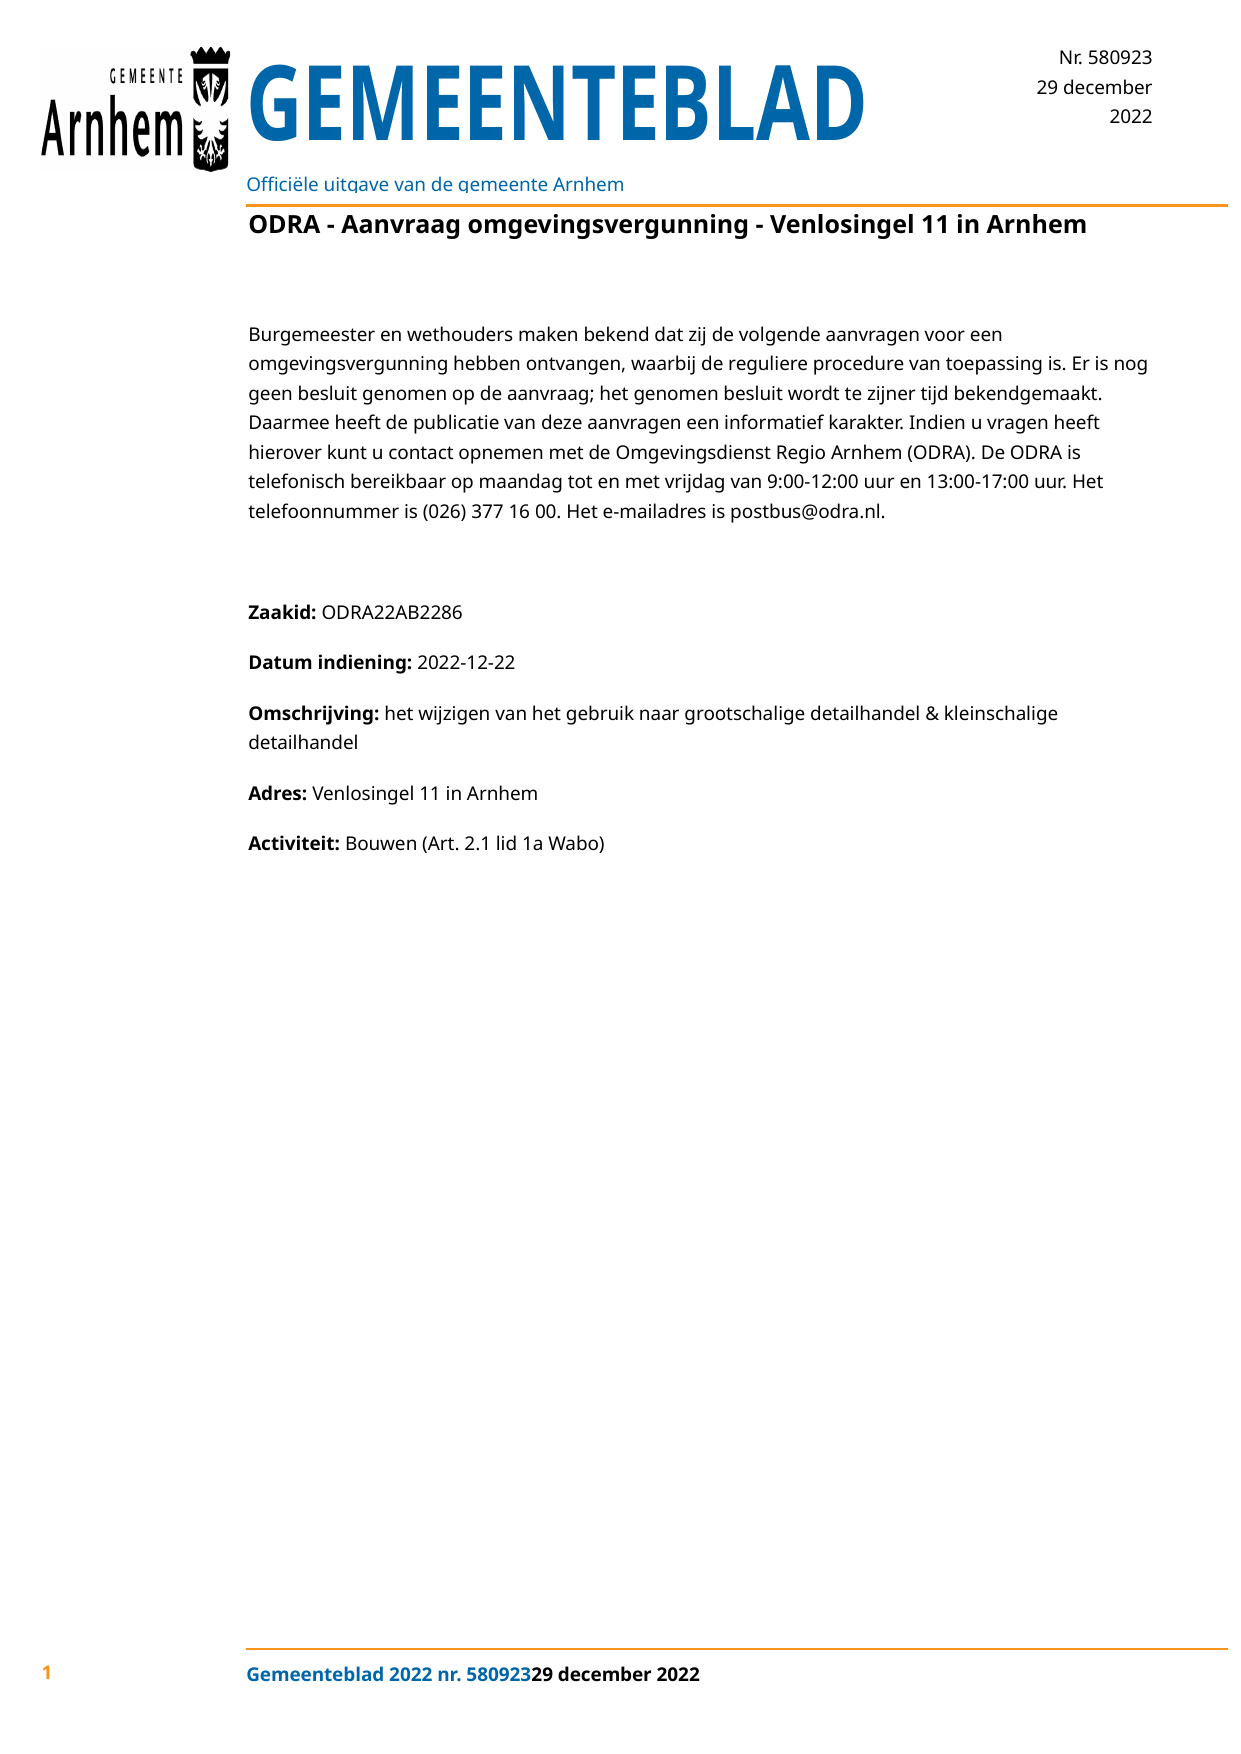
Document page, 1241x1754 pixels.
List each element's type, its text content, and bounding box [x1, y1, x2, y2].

text Zaakid: ODRA22AB2286 [248, 599, 1152, 625]
text Omschrijving: het wijzigen van het gebruik naar grootschalige detailhandel & kleinschalige detailhandel [248, 700, 1152, 755]
text ODRA - Aanvraag omgevingsvergunning - Venlosingel 11 in Arnhem [248, 207, 1152, 241]
picture [41, 47, 231, 172]
text Activiteit: Bouwen (Art. 2.1 lid 1a Wabo) [248, 830, 1152, 856]
text Datum indiening: 2022-12-22 [248, 649, 1152, 675]
text Burgemeester en wethouders maken bekend dat zij de volgende aanvragen voor een omgevingsvergunning hebben ontvangen, waarbij de reguliere procedure van toepassing is. Er is nog geen besluit genomen op de aanvraag; het genomen besluit wordt te zijner tijd bekendgemaakt. Daarmee heeft de publicatie van deze aanvragen een informatief karakter. Indien u vragen heeft hierover kunt u contact opnemen met de Omgevingsdienst Regio Arnhem (ODRA). De ODRA is telefonisch bereikbaar op maandag tot en met vrijdag van 9:00-12:00 uur en 13:00-17:00 uur. Het telefoonnummer is (026) 377 16 00. Het e-mailadres is postbus@odra.nl. [248, 321, 1152, 524]
text Adres: Venlosingel 11 in Arnhem [248, 780, 1152, 806]
